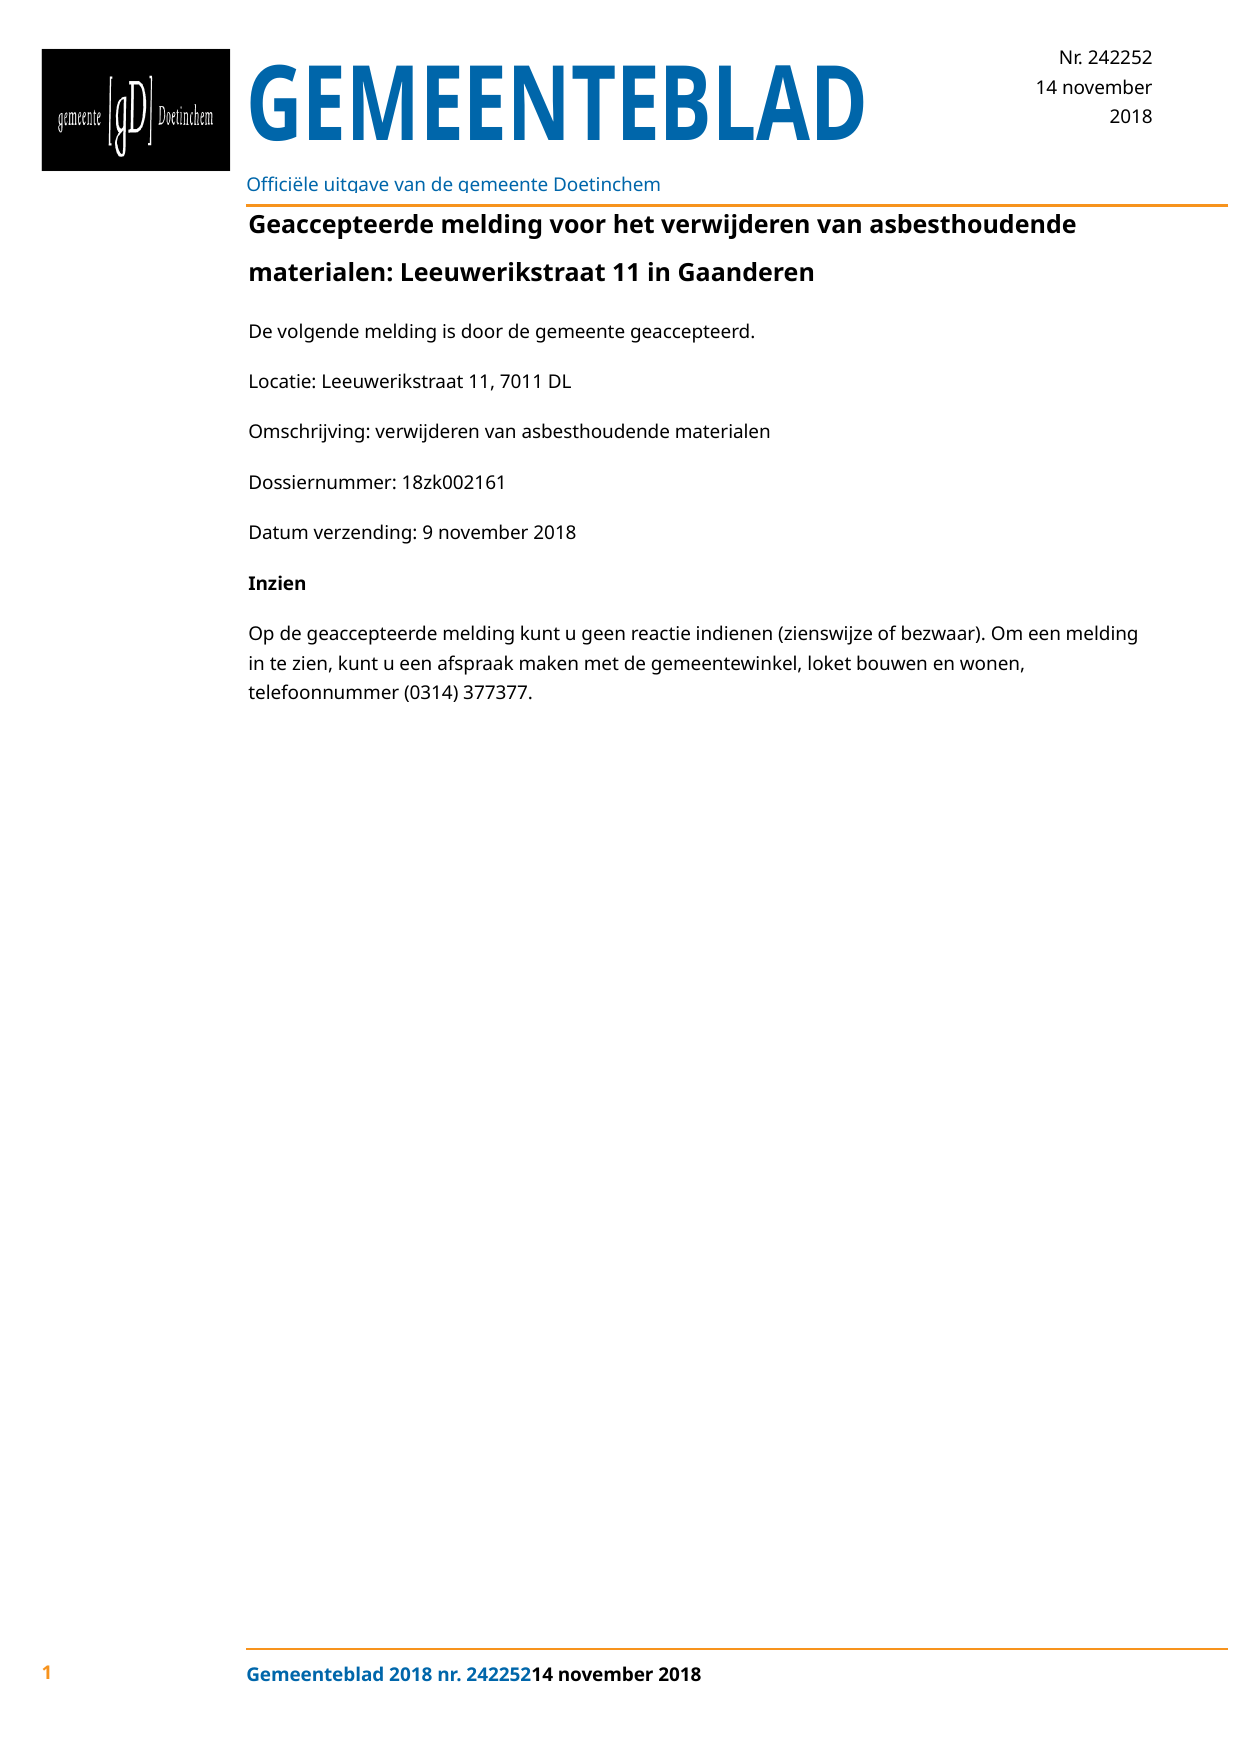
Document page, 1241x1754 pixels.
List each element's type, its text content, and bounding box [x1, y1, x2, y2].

text De volgende melding is door de gemeente geaccepteerd. [248, 318, 1152, 344]
picture [41, 47, 231, 172]
text Geaccepteerde melding voor het verwijderen van asbesthoudende materialen: Leeuwerikstraat 11 in Gaanderen [248, 207, 1152, 288]
text Datum verzending: 9 november 2018 [248, 519, 1152, 545]
text Locatie: Leeuwerikstraat 11, 7011 DL [248, 368, 1152, 394]
text Omschrijving: verwijderen van asbesthoudende materialen [248, 419, 1152, 444]
text Dossiernummer: 18zk002161 [248, 469, 1152, 495]
text Op de geaccepteerde melding kunt u geen reactie indienen (zienswijze of bezwaar). Om een melding in te zien, kunt u een afspraak maken met de gemeentewinkel, loket bouwen en wonen, telefoonnummer (0314) 377377. [248, 620, 1152, 705]
text Inzien [248, 570, 1152, 596]
